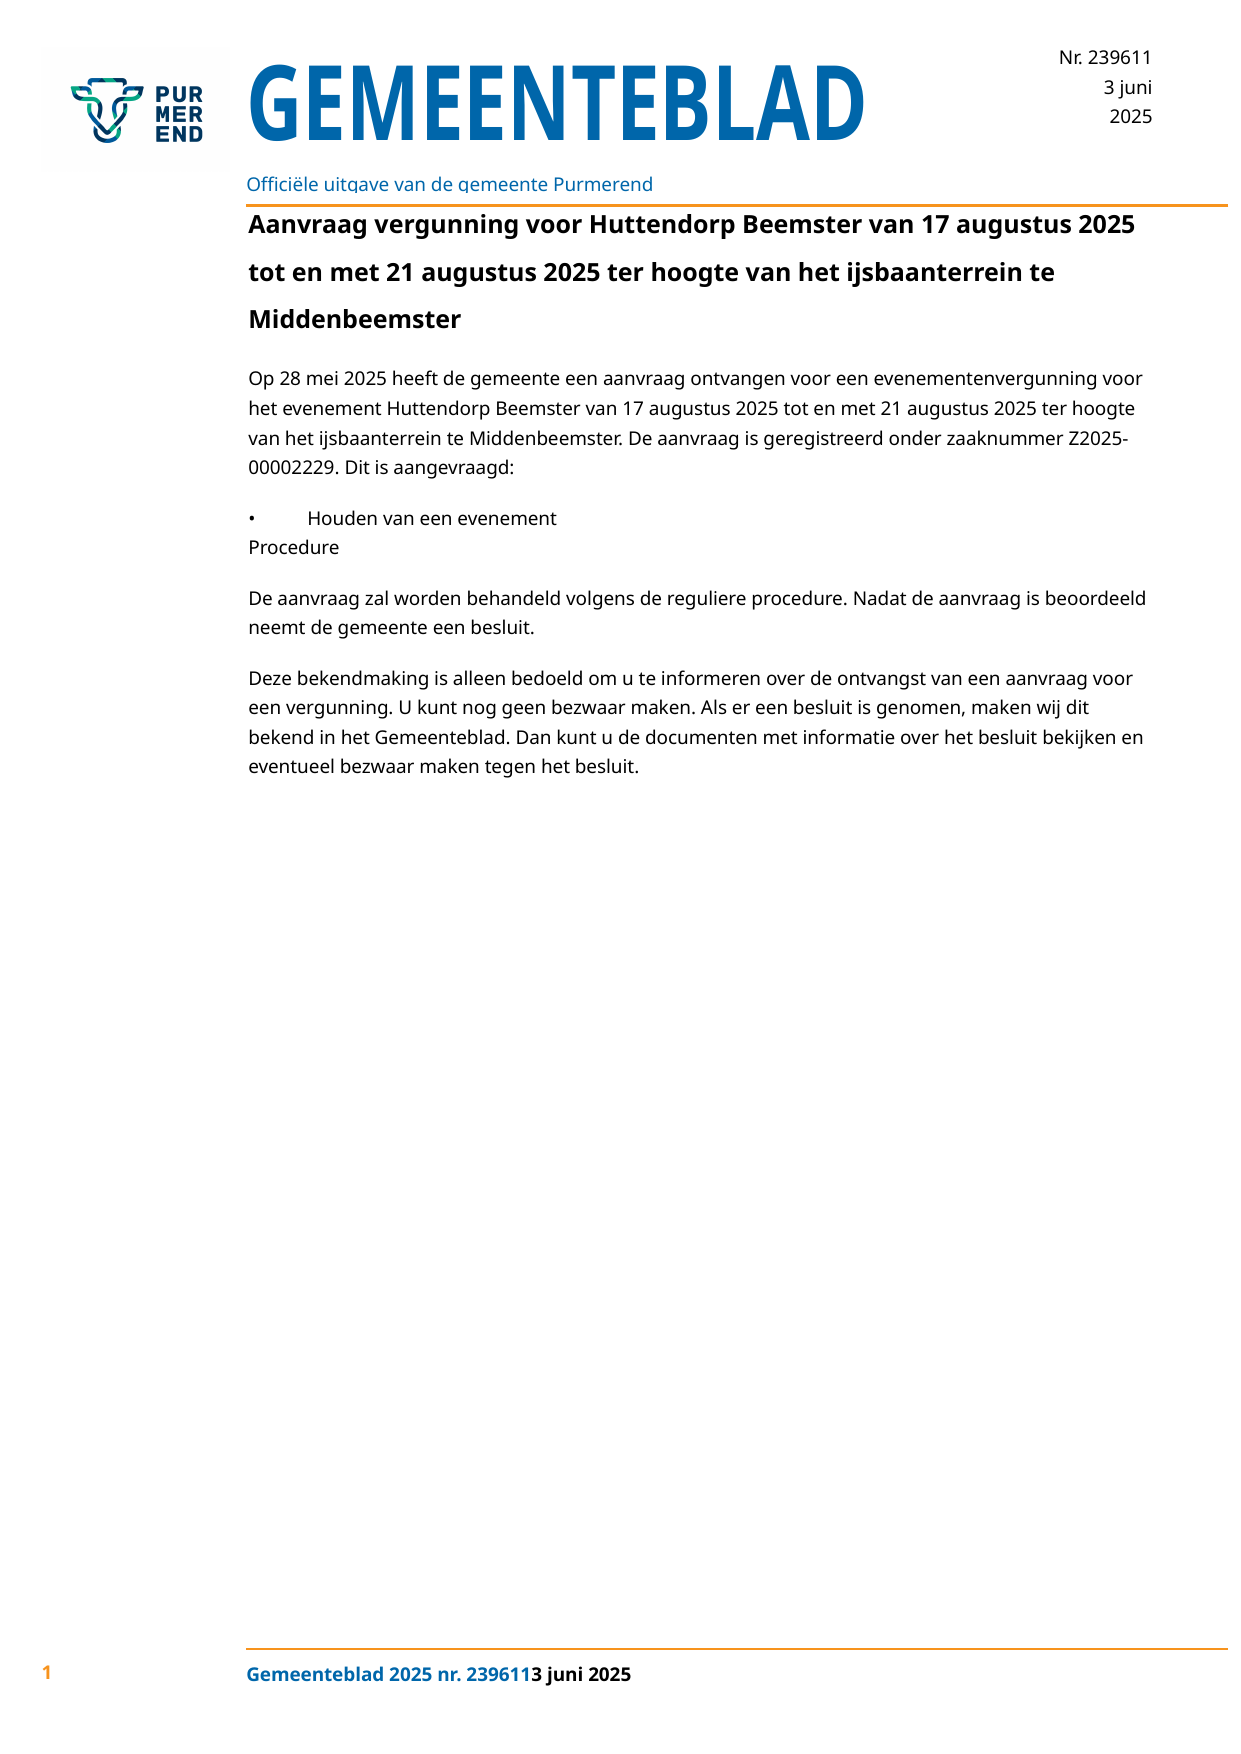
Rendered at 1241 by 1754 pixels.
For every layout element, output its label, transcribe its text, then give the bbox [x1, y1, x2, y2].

list Houden van een evenement [248, 505, 1152, 530]
picture [41, 47, 231, 172]
text De aanvraag zal worden behandeld volgens de reguliere procedure. Nadat de aanvraag is beoordeeld neemt de gemeente een besluit. [248, 585, 1152, 640]
text Deze bekendmaking is alleen bedoeld om u te informeren over de ontvangst van een aanvraag voor een vergunning. U kunt nog geen bezwaar maken. Als er een besluit is genomen, maken wij dit bekend in het Gemeenteblad. Dan kunt u de documenten met informatie over het besluit bekijken en eventueel bezwaar maken tegen het besluit. [248, 665, 1152, 779]
text Procedure [248, 534, 1152, 560]
text Op 28 mei 2025 heeft de gemeente een aanvraag ontvangen voor een evenementenvergunning voor het evenement Huttendorp Beemster van 17 augustus 2025 tot en met 21 augustus 2025 ter hoogte van het ijsbaanterrein te Middenbeemster. De aanvraag is geregistreerd onder zaaknummer Z2025-00002229. Dit is aangevraagd: [248, 366, 1152, 480]
text Aanvraag vergunning voor Huttendorp Beemster van 17 augustus 2025 tot en met 21 augustus 2025 ter hoogte van het ijsbaanterrein te Middenbeemster [248, 207, 1152, 336]
